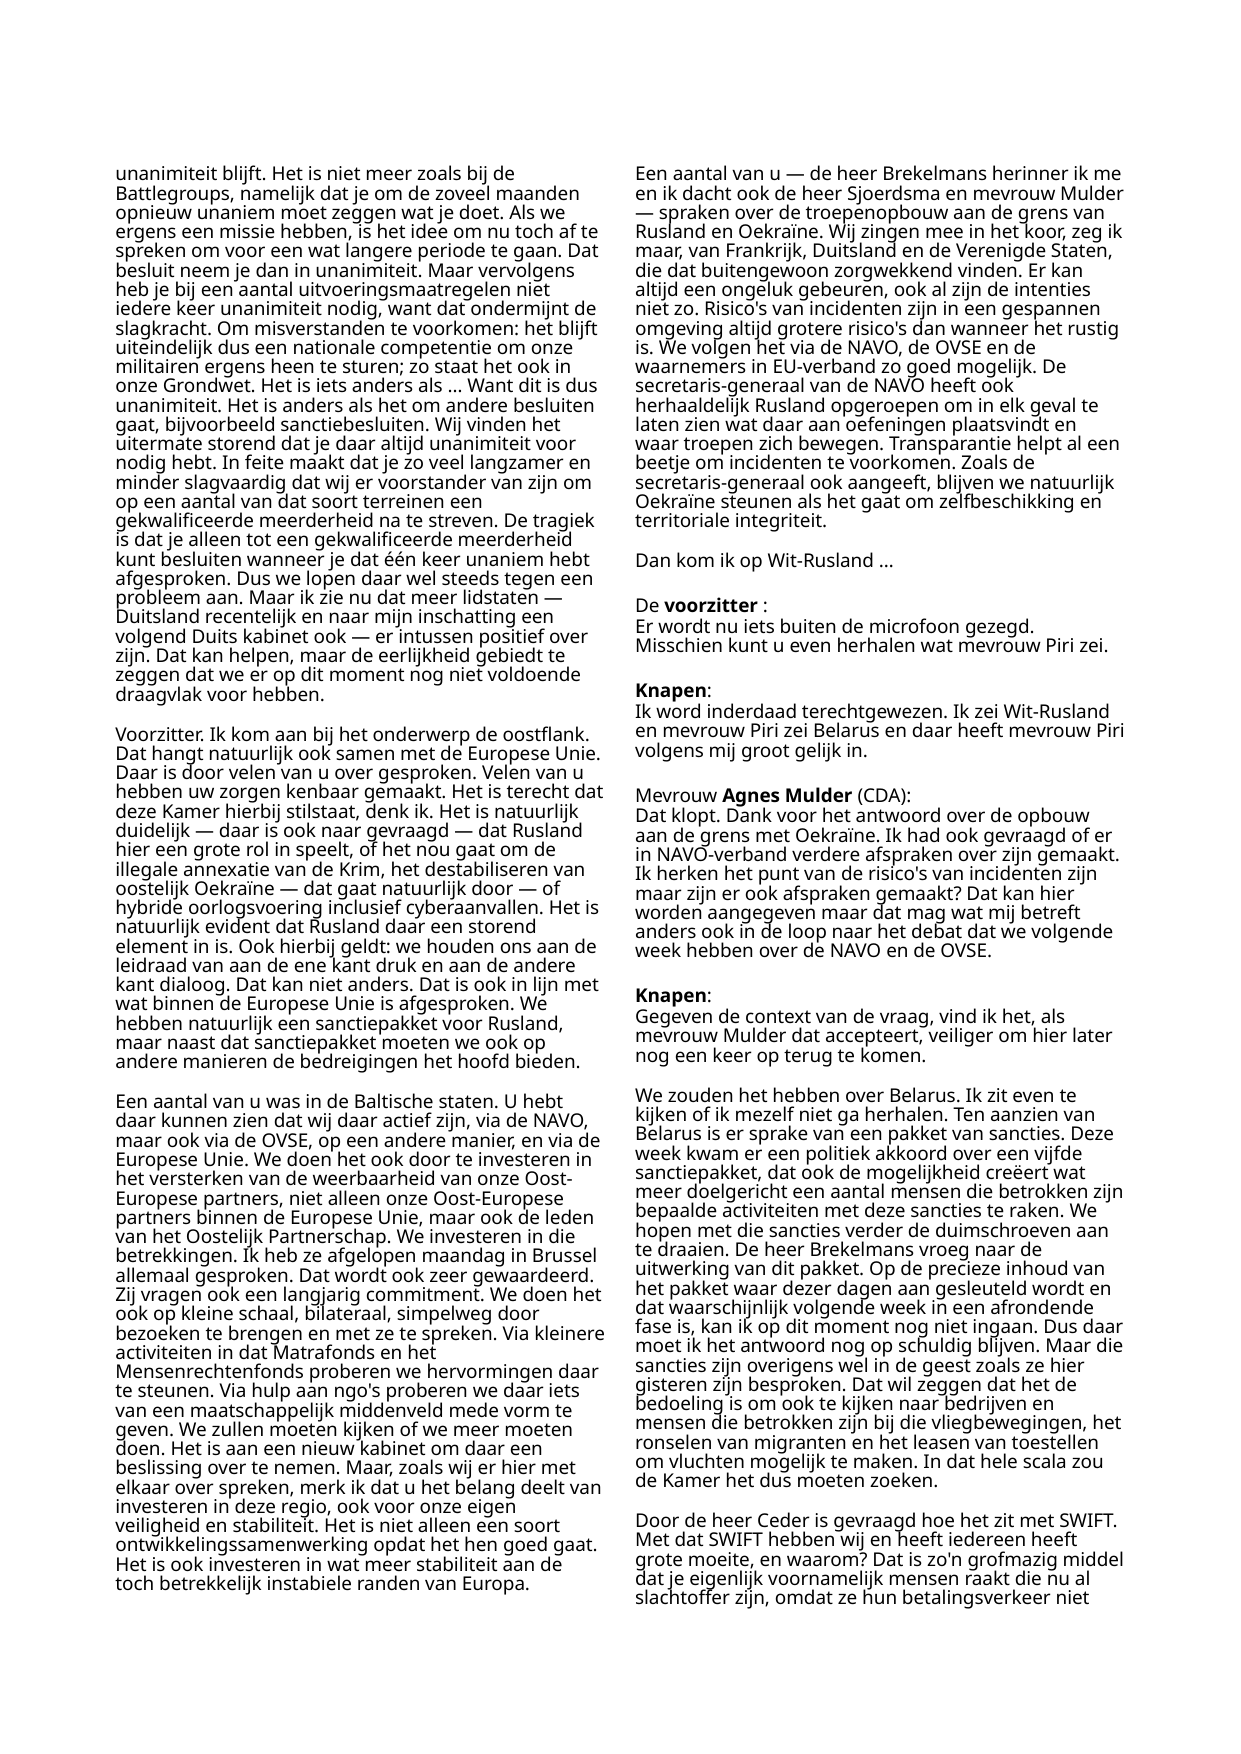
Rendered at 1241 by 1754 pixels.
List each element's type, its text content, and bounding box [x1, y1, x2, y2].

text Mevrouw Agnes Mulder (CDA): [635, 782, 1125, 807]
text We zouden het hebben over Belarus. Ik zit even te kijken of ik mezelf niet ga herhalen. Ten aanzien van Belarus is er sprake van een pakket van sancties. Deze week kwam er een politiek akkoord over een vijfde sanctiepakket, dat ook de mogelijkheid creëert wat meer doelgericht een aantal mensen die betrokken zijn bepaalde activiteiten met deze sancties te raken. We hopen met die sancties verder de duimschroeven aan te draaien. De heer Brekelmans vroeg naar de uitwerking van dit pakket. Op de precieze inhoud van het pakket waar dezer dagen aan gesleuteld wordt en dat waarschijnlijk volgende week in een afrondende fase is, kan ik op dit moment nog niet ingaan. Dus daar moet ik het antwoord nog op schuldig blijven. Maar die sancties zijn overigens wel in de geest zoals ze hier gisteren zijn besproken. Dat wil zeggen dat het de bedoeling is om ook te kijken naar bedrijven en mensen die betrokken zijn bij die vliegbewegingen, het ronselen van migranten en het leasen van toestellen om vluchten mogelijk te maken. In dat hele scala zou de Kamer het dus moeten zoeken. [635, 1087, 1125, 1491]
text Ik word inderdaad terechtgewezen. Ik zei Wit-Rusland en mevrouw Piri zei Belarus en daar heeft mevrouw Piri volgens mij groot gelijk in. [635, 703, 1125, 761]
text De voorzitter : [635, 592, 1125, 618]
text Er wordt nu iets buiten de microfoon gezegd. Misschien kunt u even herhalen wat mevrouw Piri zei. [635, 618, 1125, 657]
text Gegeven de context van de vraag, vind ik het, als mevrouw Mulder dat accepteert, veiliger om hier later nog een keer op terug te komen. [635, 1008, 1125, 1066]
text Een aantal van u — de heer Brekelmans herinner ik me en ik dacht ook de heer Sjoerdsma en mevrouw Mulder — spraken over de troepenopbouw aan de grens van Rusland en Oekraïne. Wij zingen mee in het koor, zeg ik maar, van Frankrijk, Duitsland en de Verenigde Staten, die dat buitengewoon zorgwekkend vinden. Er kan altijd een ongeluk gebeuren, ook al zijn de intenties niet zo. Risico's van incidenten zijn in een gespannen omgeving altijd grotere risico's dan wanneer het rustig is. We volgen het via de NAVO, de OVSE en de waarnemers in EU-verband zo goed mogelijk. De secretaris-generaal van de NAVO heeft ook herhaaldelijk Rusland opgeroepen om in elk geval te laten zien wat daar aan oefeningen plaatsvindt en waar troepen zich bewegen. Transparantie helpt al een beetje om incidenten te voorkomen. Zoals de secretaris-generaal ook aangeeft, blijven we natuurlijk Oekraïne steunen als het gaat om zelfbeschikking en territoriale integriteit. [635, 165, 1125, 531]
text Voorzitter. Ik kom aan bij het onderwerp de oostflank. Dat hangt natuurlijk ook samen met de Europese Unie. Daar is door velen van u over gesproken. Velen van u hebben uw zorgen kenbaar gemaakt. Het is terecht dat deze Kamer hierbij stilstaat, denk ik. Het is natuurlijk duidelijk — daar is ook naar gevraagd — dat Rusland hier een grote rol in speelt, of het nou gaat om de illegale annexatie van de Krim, het destabiliseren van oostelijk Oekraïne — dat gaat natuurlijk door — of hybride oorlogsvoering inclusief cyberaanvallen. Het is natuurlijk evident dat Rusland daar een storend element in is. Ook hierbij geldt: we houden ons aan de leidraad van aan de ene kant druk en aan de andere kant dialoog. Dat kan niet anders. Dat is ook in lijn met wat binnen de Europese Unie is afgesproken. We hebben natuurlijk een sanctiepakket voor Rusland, maar naast dat sanctiepakket moeten we ook op andere manieren de bedreigingen het hoofd bieden. [115, 726, 605, 1072]
text Dan kom ik op Wit-Rusland … [635, 552, 1125, 571]
text Knapen: [635, 982, 1125, 1008]
text Dat klopt. Dank voor het antwoord over de opbouw aan de grens met Oekraïne. Ik had ook gevraagd of er in NAVO-verband verdere afspraken over zijn gemaakt. Ik herken het punt van de risico's van incidenten zijn maar zijn er ook afspraken gemaakt? Dat kan hier worden aangegeven maar dat mag wat mij betreft anders ook in de loop naar het debat dat we volgende week hebben over de NAVO en de OVSE. [635, 807, 1125, 962]
text Een aantal van u was in de Baltische staten. U hebt daar kunnen zien dat wij daar actief zijn, via de NAVO, maar ook via de OVSE, op een andere manier, en via de Europese Unie. We doen het ook door te investeren in het versterken van de weerbaarheid van onze Oost-Europese partners, niet alleen onze Oost-Europese partners binnen de Europese Unie, maar ook de leden van het Oostelijk Partnerschap. We investeren in die betrekkingen. Ik heb ze afgelopen maandag in Brussel allemaal gesproken. Dat wordt ook zeer gewaardeerd. Zij vragen ook een langjarig commitment. We doen het ook op kleine schaal, bilateraal, simpelweg door bezoeken te brengen en met ze te spreken. Via kleinere activiteiten in dat Matrafonds en het Mensenrechtenfonds proberen we hervormingen daar te steunen. Via hulp aan ngo's proberen we daar iets van een maatschappelijk middenveld mede vorm te geven. We zullen moeten kijken of we meer moeten doen. Het is aan een nieuw kabinet om daar een beslissing over te nemen. Maar, zoals wij er hier met elkaar over spreken, merk ik dat u het belang deelt van investeren in deze regio, ook voor onze eigen veiligheid en stabiliteit. Het is niet alleen een soort ontwikkelingssamenwerking opdat het hen goed gaat. Het is ook investeren in wat meer stabiliteit aan de toch betrekkelijk instabiele randen van Europa. [115, 1093, 605, 1594]
text Knapen: [635, 677, 1125, 703]
text unanimiteit blijft. Het is niet meer zoals bij de Battlegroups, namelijk dat je om de zoveel maanden opnieuw unaniem moet zeggen wat je doet. Als we ergens een missie hebben, is het idee om nu toch af te spreken om voor een wat langere periode te gaan. Dat besluit neem je dan in unanimiteit. Maar vervolgens heb je bij een aantal uitvoeringsmaatregelen niet iedere keer unanimiteit nodig, want dat ondermijnt de slagkracht. Om misverstanden te voorkomen: het blijft uiteindelijk dus een nationale competentie om onze militairen ergens heen te sturen; zo staat het ook in onze Grondwet. Het is iets anders als … Want dit is dus unanimiteit. Het is anders als het om andere besluiten gaat, bijvoorbeeld sanctiebesluiten. Wij vinden het uitermate storend dat je daar altijd unanimiteit voor nodig hebt. In feite maakt dat je zo veel langzamer en minder slagvaardig dat wij er voorstander van zijn om op een aantal van dat soort terreinen een gekwalificeerde meerderheid na te streven. De tragiek is dat je alleen tot een gekwalificeerde meerderheid kunt besluiten wanneer je dat één keer unaniem hebt afgesproken. Dus we lopen daar wel steeds tegen een probleem aan. Maar ik zie nu dat meer lidstaten — Duitsland recentelijk en naar mijn inschatting een volgend Duits kabinet ook — er intussen positief over zijn. Dat kan helpen, maar de eerlijkheid gebiedt te zeggen dat we er op dit moment nog niet voldoende draagvlak voor hebben. [115, 165, 605, 705]
text Door de heer Ceder is gevraagd hoe het zit met SWIFT. Met dat SWIFT hebben wij en heeft iedereen heeft grote moeite, en waarom? Dat is zo'n grofmazig middel dat je eigenlijk voornamelijk mensen raakt die nu al slachtoffer zijn, omdat ze hun betalingsverkeer niet [635, 1512, 1125, 1608]
